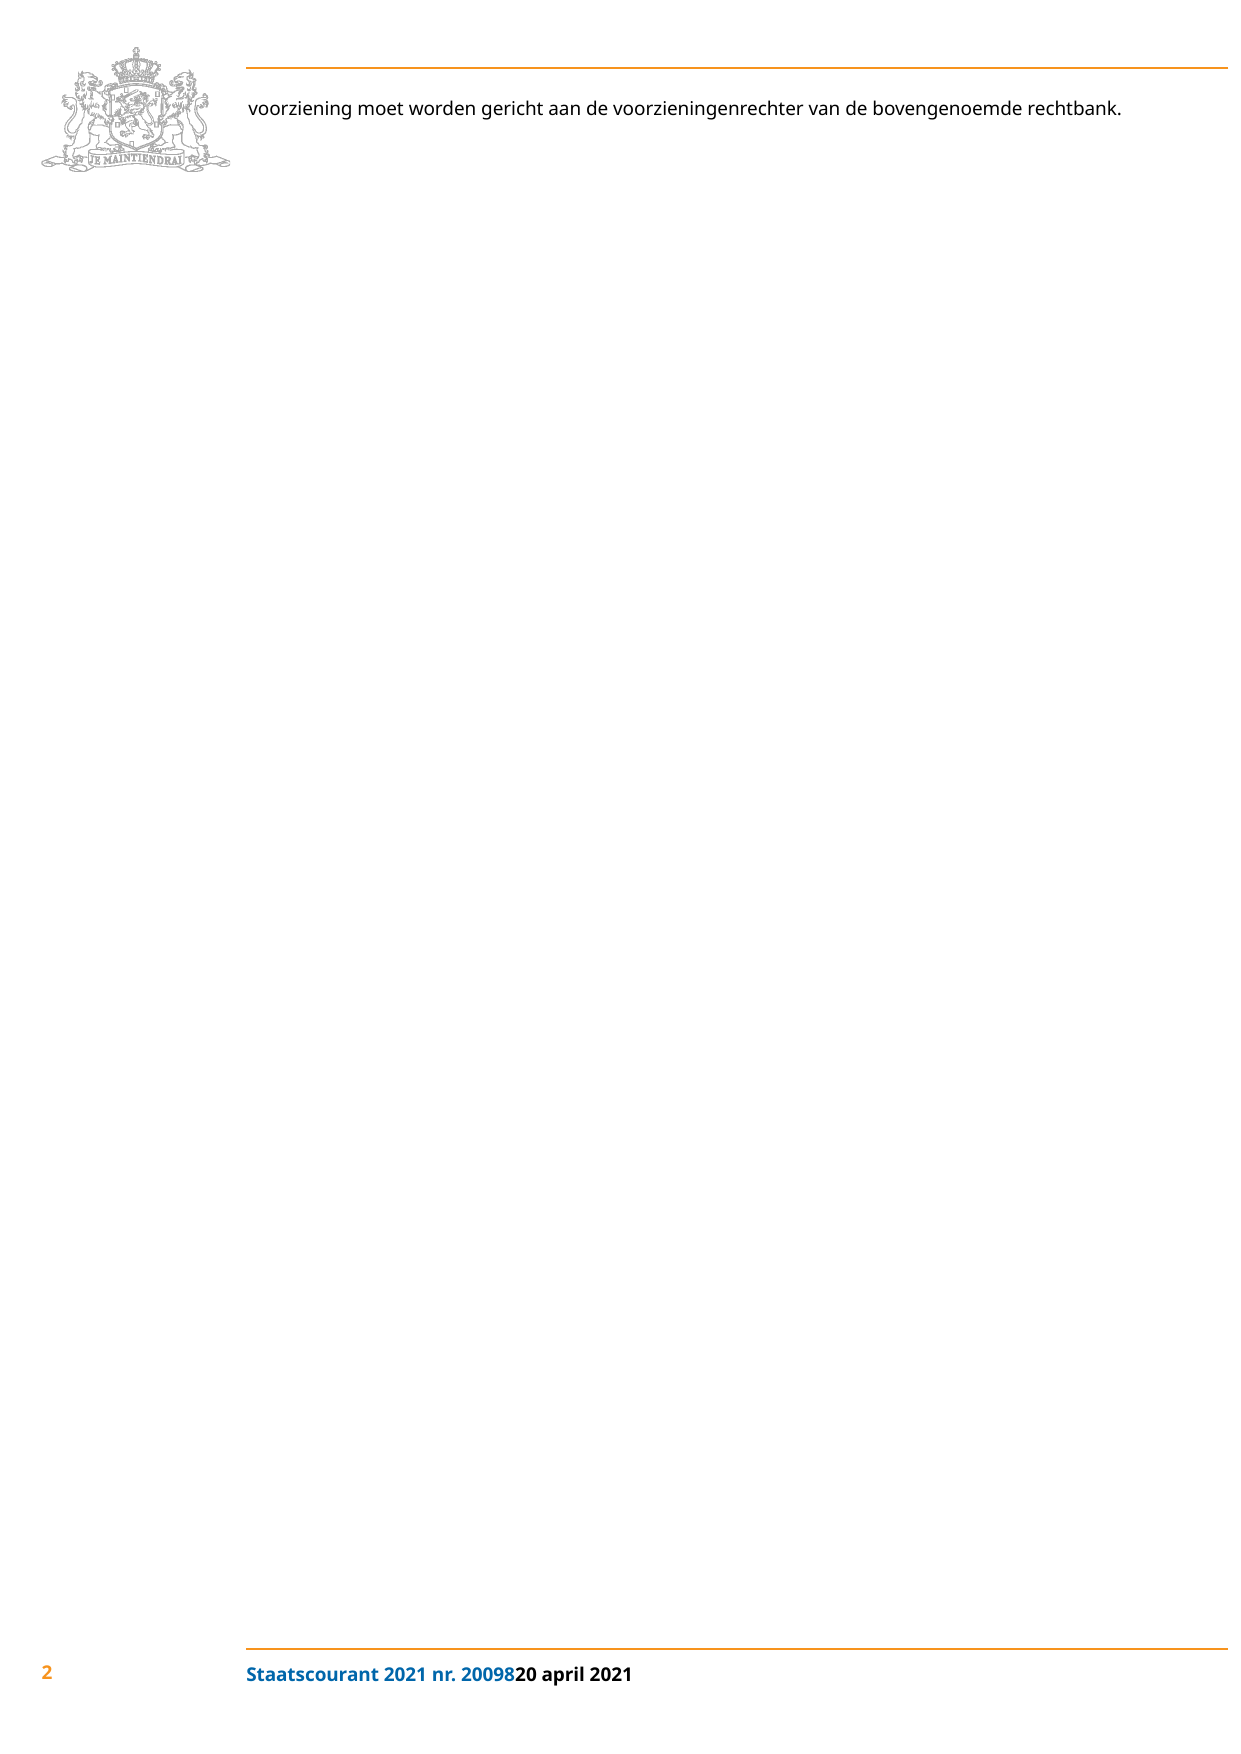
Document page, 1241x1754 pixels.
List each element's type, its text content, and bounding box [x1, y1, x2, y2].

text voorziening moet worden gericht aan de voorzieningenrechter van de bovengenoemde rechtbank. [248, 95, 1152, 121]
picture [41, 47, 231, 172]
